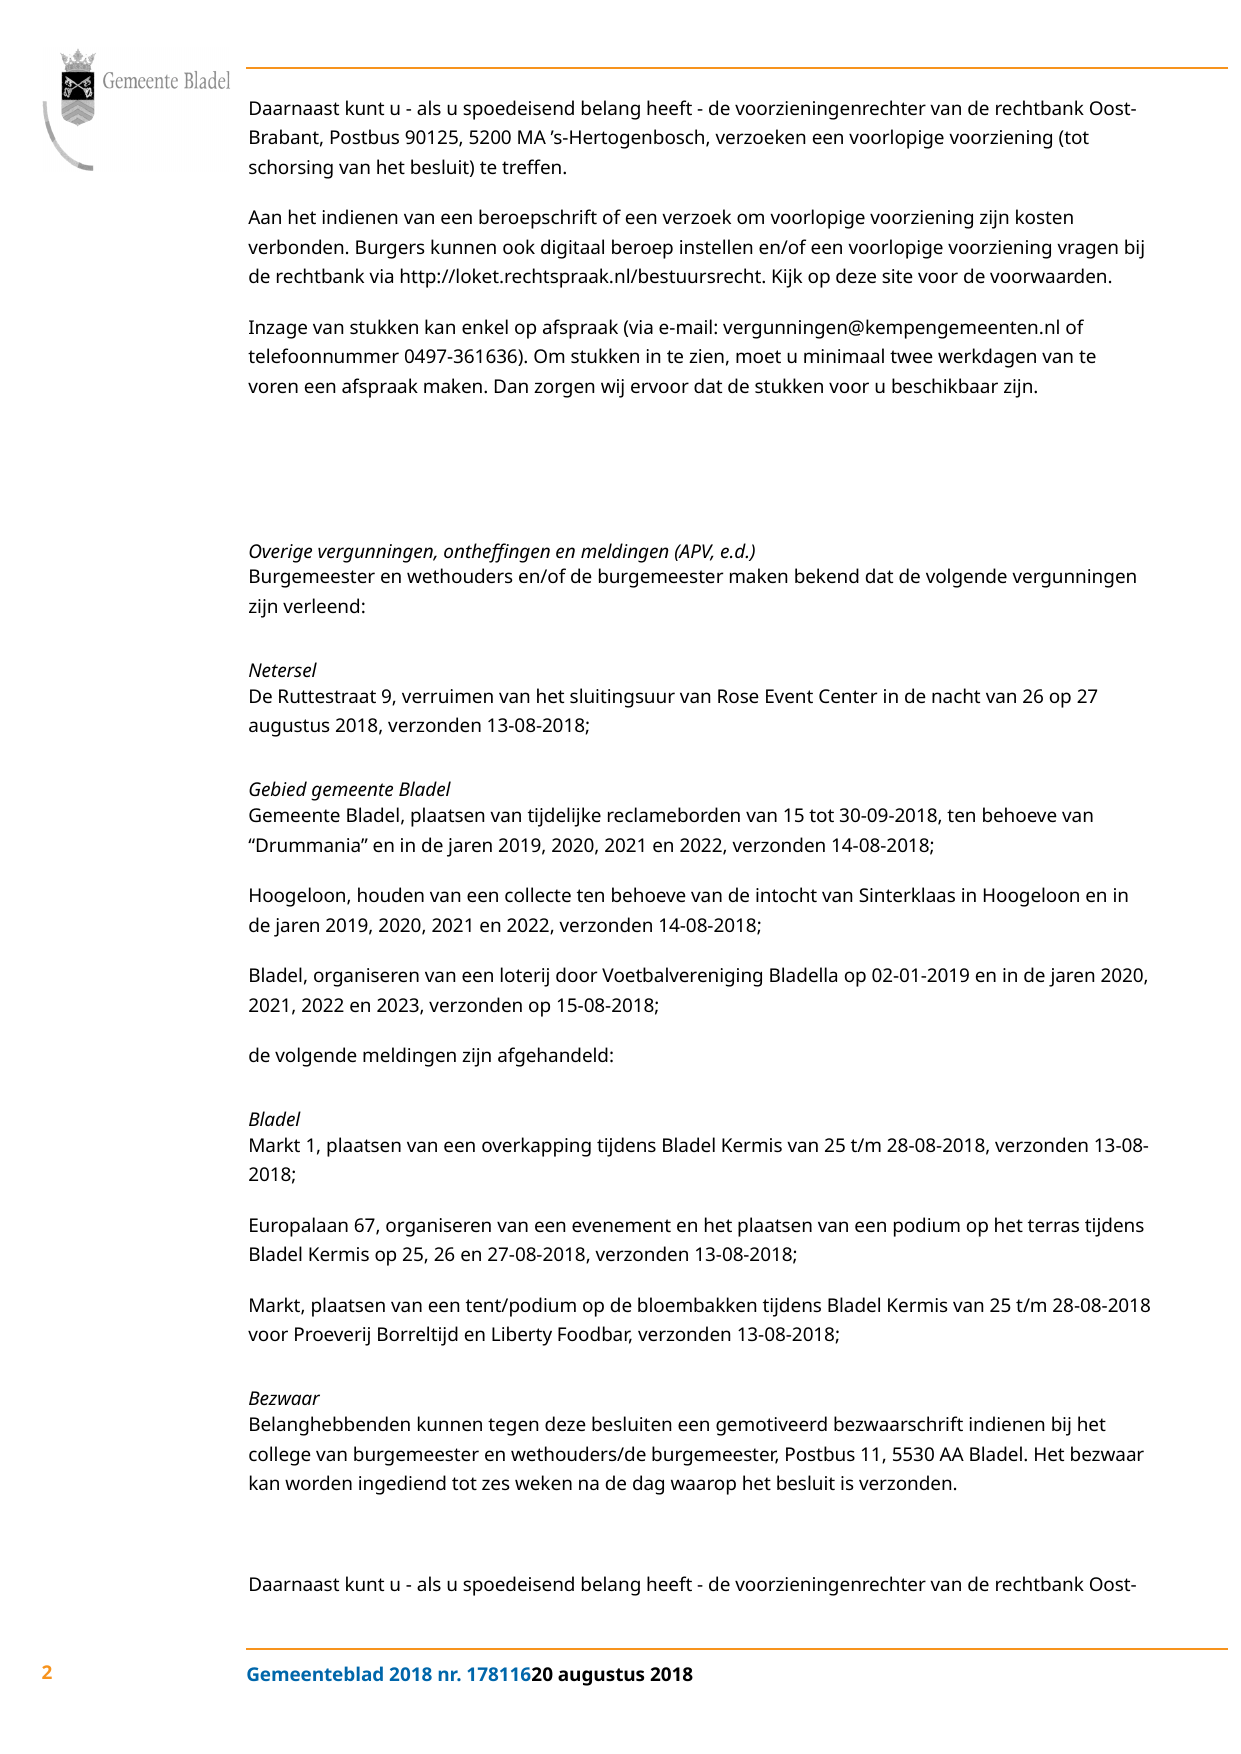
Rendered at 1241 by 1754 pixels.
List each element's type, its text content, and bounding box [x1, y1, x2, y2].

text Bladel, organiseren van een loterij door Voetbalvereniging Bladella op 02-01-2019 en in de jaren 2020, 2021, 2022 en 2023, verzonden op 15-08-2018; [248, 962, 1152, 1017]
text Overige vergunningen, ontheffingen en meldingen (APV, e.d.) [248, 538, 1152, 564]
text Belanghebbenden kunnen tegen deze besluiten een gemotiveerd bezwaarschrift indienen bij het college van burgemeester en wethouders/de burgemeester, Postbus 11, 5530 AA Bladel. Het bezwaar kan worden ingediend tot zes weken na de dag waarop het besluit is verzonden. [248, 1411, 1152, 1496]
text Europalaan 67, organiseren van een evenement en het plaatsen van een podium op het terras tijdens Bladel Kermis op 25, 26 en 27-08-2018, verzonden 13-08-2018; [248, 1212, 1152, 1267]
picture [41, 47, 231, 172]
text Burgemeester en wethouders en/of de burgemeester maken bekend dat de volgende vergunningen zijn verleend: [248, 564, 1152, 619]
text Markt, plaatsen van een tent/podium op de bloembakken tijdens Bladel Kermis van 25 t/m 28-08-2018 voor Proeverij Borreltijd en Liberty Foodbar, verzonden 13-08-2018; [248, 1292, 1152, 1347]
text Daarnaast kunt u - als u spoedeisend belang heeft - de voorzieningenrechter van de rechtbank Oost-Brabant, Postbus 90125, 5200 MA ’s-Hertogenbosch, verzoeken een voorlopige voorziening (tot schorsing van het besluit) te treffen. [248, 95, 1152, 180]
text Netersel [248, 657, 1152, 683]
text Hoogeloon, houden van een collecte ten behoeve van de intocht van Sinterklaas in Hoogeloon en in de jaren 2019, 2020, 2021 en 2022, verzonden 14-08-2018; [248, 882, 1152, 937]
text de volgende meldingen zijn afgehandeld: [248, 1042, 1152, 1068]
text Bezwaar [248, 1385, 1152, 1411]
text Markt 1, plaatsen van een overkapping tijdens Bladel Kermis van 25 t/m 28-08-2018, verzonden 13-08-2018; [248, 1132, 1152, 1187]
text Bladel [248, 1106, 1152, 1132]
text De Ruttestraat 9, verruimen van het sluitingsuur van Rose Event Center in de nacht van 26 op 27 augustus 2018, verzonden 13-08-2018; [248, 683, 1152, 738]
text Gemeente Bladel, plaatsen van tijdelijke reclameborden van 15 tot 30-09-2018, ten behoeve van “Drummania” en in de jaren 2019, 2020, 2021 en 2022, verzonden 14-08-2018; [248, 802, 1152, 857]
text Inzage van stukken kan enkel op afspraak (via e-mail: vergunningen@kempengemeenten.nl of telefoonnummer 0497-361636). Om stukken in te zien, moet u minimaal twee werkdagen van te voren een afspraak maken. Dan zorgen wij ervoor dat de stukken voor u beschikbaar zijn. [248, 314, 1152, 399]
text Gebied gemeente Bladel [248, 776, 1152, 802]
text Daarnaast kunt u - als u spoedeisend belang heeft - de voorzieningenrechter van de rechtbank Oost- [248, 1571, 1152, 1597]
text Aan het indienen van een beroepschrift of een verzoek om voorlopige voorziening zijn kosten verbonden. Burgers kunnen ook digitaal beroep instellen en/of een voorlopige voorziening vragen bij de rechtbank via http://loket.rechtspraak.nl/bestuursrecht. Kijk op deze site voor de voorwaarden. [248, 204, 1152, 289]
